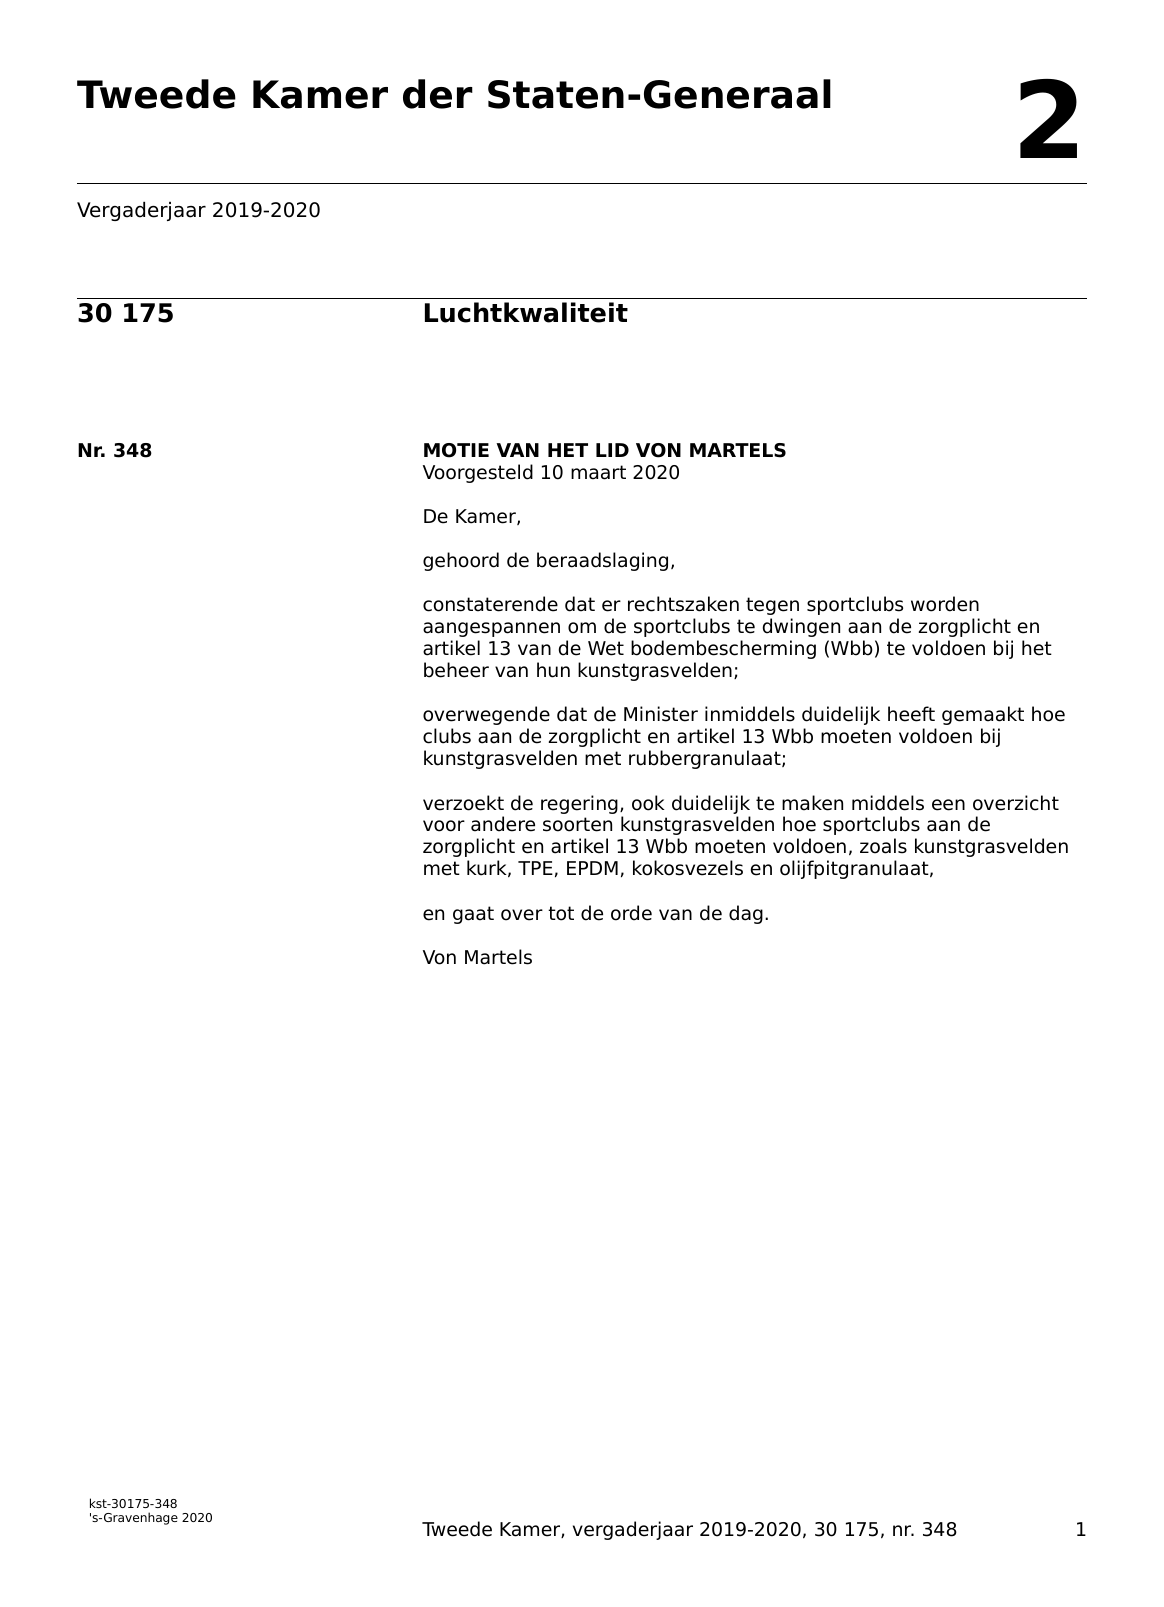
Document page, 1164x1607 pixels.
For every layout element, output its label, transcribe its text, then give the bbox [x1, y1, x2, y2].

subtitle Nr. 348 MOTIE VAN HET LID VON MARTELS [77, 440, 1087, 462]
text overwegende dat de Minister inmiddels duidelijk heeft gemaakt hoe clubs aan de zorgplicht en artikel 13 Wbb moeten voldoen bij kunstgrasvelden met rubbergranulaat; [422, 704, 1087, 770]
text Voorgesteld 10 maart 2020 [422, 462, 1087, 484]
text gehoord de beraadslaging, [422, 550, 1087, 572]
text kst-30175-348 [88, 1497, 323, 1511]
text en gaat over tot de orde van de dag. [422, 902, 1087, 924]
text De Kamer, [422, 506, 1087, 528]
text constaterende dat er rechtszaken tegen sportclubs worden aangespannen om de sportclubs te dwingen aan de zorgplicht en artikel 13 van de Wet bodembescherming (Wbb) te voldoen bij het beheer van hun kunstgrasvelden; [422, 594, 1087, 682]
table_header Tweede Kamer der Staten-Generaal [77, 59, 886, 183]
text 's-Gravenhage 2020 [88, 1511, 323, 1525]
table_header 2 [886, 59, 1087, 183]
text verzoekt de regering, ook duidelijk te maken middels een overzicht voor andere soorten kunstgrasvelden hoe sportclubs aan de zorgplicht en artikel 13 Wbb moeten voldoen, zoals kunstgrasvelden met kurk, TPE, EPDM, kokosvezels en olijfpitgranulaat, [422, 792, 1087, 880]
text Von Martels [422, 947, 1087, 969]
subtitle 30 175 Luchtkwaliteit [77, 299, 1087, 329]
table_cell Vergaderjaar 2019-2020 [77, 184, 1087, 298]
